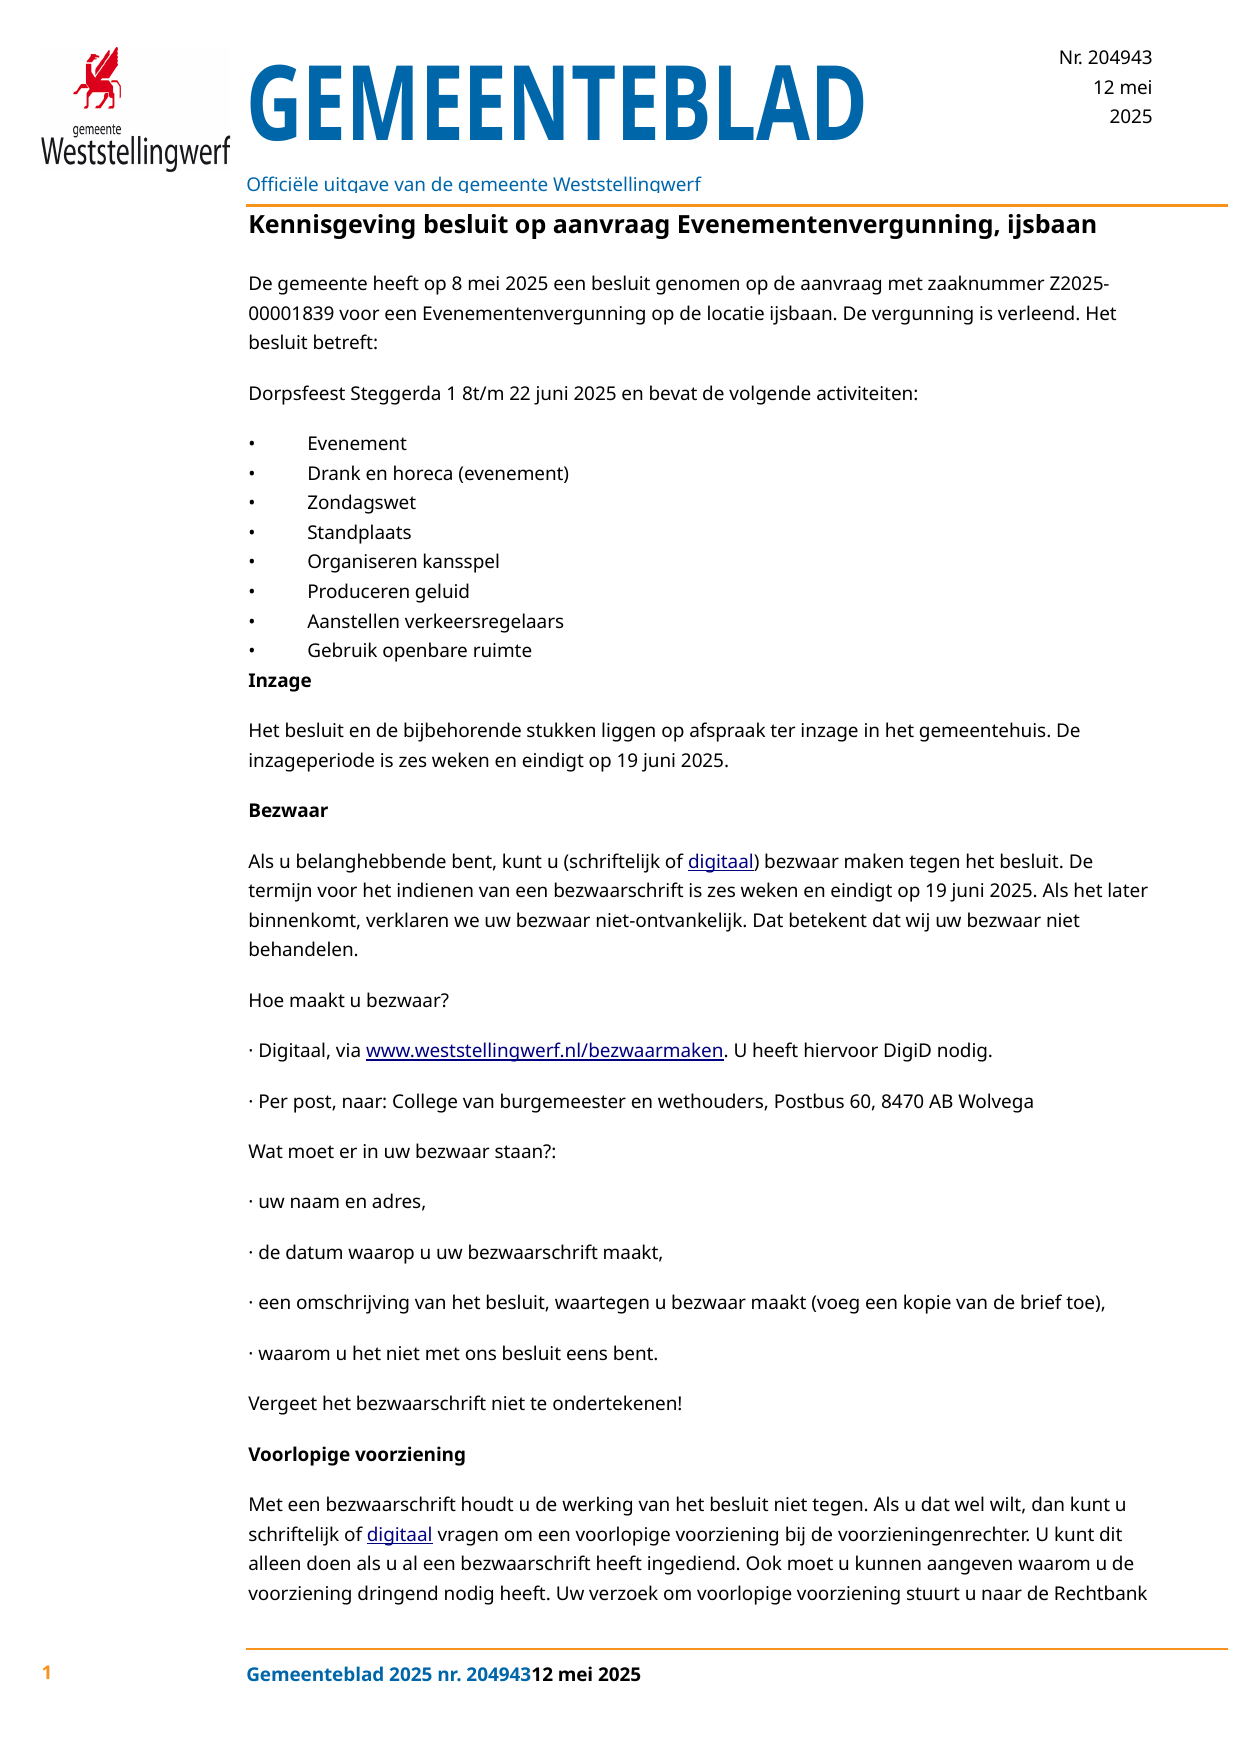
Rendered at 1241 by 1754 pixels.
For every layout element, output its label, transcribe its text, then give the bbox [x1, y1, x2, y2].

list Standplaats [248, 519, 1152, 545]
text Kennisgeving besluit op aanvraag Evenementenvergunning, ijsbaan [248, 207, 1152, 241]
text · Per post, naar: College van burgemeester en wethouders, Postbus 60, 8470 AB Wolvega [248, 1088, 1152, 1113]
text Dorpsfeest Steggerda 1 8t/m 22 juni 2025 en bevat de volgende activiteiten: [248, 380, 1152, 406]
list Evenement [248, 430, 1152, 456]
text · uw naam en adres, [248, 1189, 1152, 1214]
text Bezwaar [248, 797, 1152, 823]
text · Digitaal, via www.weststellingwerf.nl/bezwaarmaken. U heeft hiervoor DigiD nodig. [248, 1037, 1152, 1063]
text Het besluit en de bijbehorende stukken liggen op afspraak ter inzage in het gemeentehuis. De inzageperiode is zes weken en eindigt op 19 juni 2025. [248, 717, 1152, 773]
text Met een bezwaarschrift houdt u de werking van het besluit niet tegen. Als u dat wel wilt, dan kunt u schriftelijk of digitaal vragen om een voorlopige voorziening bij de voorzieningenrechter. U kunt dit alleen doen als u al een bezwaarschrift heeft ingediend. Ook moet u kunnen aangeven waarom u de voorziening dringend nodig heeft. Uw verzoek om voorlopige voorziening stuurt u naar de Rechtbank [248, 1491, 1152, 1606]
text · een omschrijving van het besluit, waartegen u bezwaar maakt (voeg een kopie van de brief toe), [248, 1289, 1152, 1315]
text Wat moet er in uw bezwaar staan?: [248, 1138, 1152, 1164]
list Gebruik openbare ruimte [248, 637, 1152, 663]
list Zondagswet [248, 489, 1152, 515]
text Hoe maakt u bezwaar? [248, 987, 1152, 1013]
text Als u belanghebbende bent, kunt u (schriftelijk of digitaal) bezwaar maken tegen het besluit. De termijn voor het indienen van een bezwaarschrift is zes weken en eindigt op 19 juni 2025. Als het later binnenkomt, verklaren we uw bezwaar niet-ontvankelijk. Dat betekent dat wij uw bezwaar niet behandelen. [248, 848, 1152, 962]
text Inzage [248, 667, 1152, 693]
text · waarom u het niet met ons besluit eens bent. [248, 1340, 1152, 1366]
text Vergeet het bezwaarschrift niet te ondertekenen! [248, 1390, 1152, 1416]
text Voorlopige voorziening [248, 1441, 1152, 1466]
list Aanstellen verkeersregelaars [248, 608, 1152, 633]
list Drank en horeca (evenement) [248, 460, 1152, 486]
picture [41, 47, 231, 172]
list Produceren geluid [248, 578, 1152, 604]
text · de datum waarop u uw bezwaarschrift maakt, [248, 1239, 1152, 1265]
list Organiseren kansspel [248, 549, 1152, 574]
text De gemeente heeft op 8 mei 2025 een besluit genomen op de aanvraag met zaaknummer Z2025-00001839 voor een Evenementenvergunning op de locatie ijsbaan. De vergunning is verleend. Het besluit betreft: [248, 270, 1152, 355]
